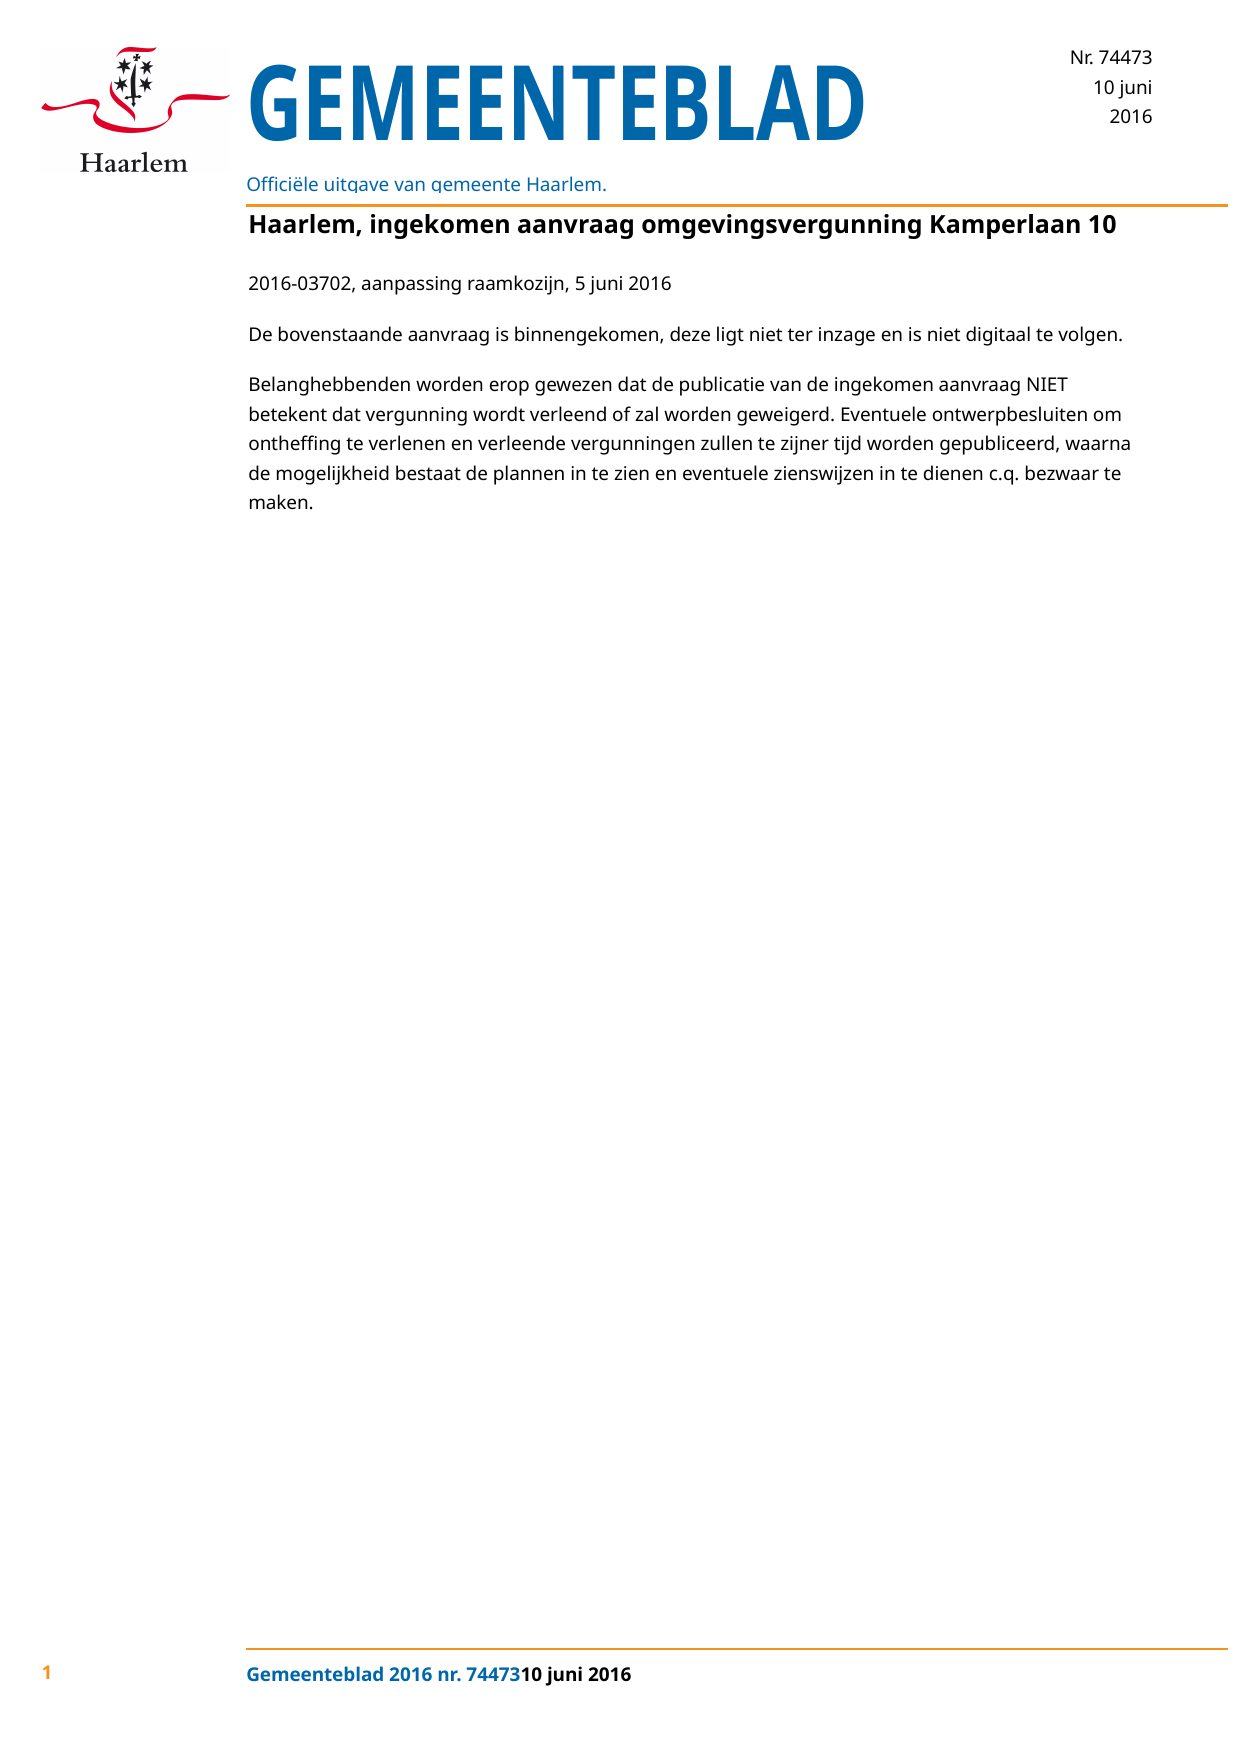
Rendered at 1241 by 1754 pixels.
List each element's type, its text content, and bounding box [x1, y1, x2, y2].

text Haarlem, ingekomen aanvraag omgevingsvergunning Kamperlaan 10 [248, 207, 1152, 241]
text De bovenstaande aanvraag is binnengekomen, deze ligt niet ter inzage en is niet digitaal te volgen. [248, 321, 1152, 346]
text Belanghebbenden worden erop gewezen dat de publicatie van de ingekomen aanvraag NIET betekent dat vergunning wordt verleend of zal worden geweigerd. Eventuele ontwerpbesluiten om ontheffing te verlenen en verleende vergunningen zullen te zijner tijd worden gepubliceerd, waarna de mogelijkheid bestaat de plannen in te zien en eventuele zienswijzen in te dienen c.q. bezwaar te maken. [248, 371, 1152, 515]
text 2016-03702, aanpassing raamkozijn, 5 juni 2016 [248, 270, 1152, 296]
picture [41, 47, 231, 172]
